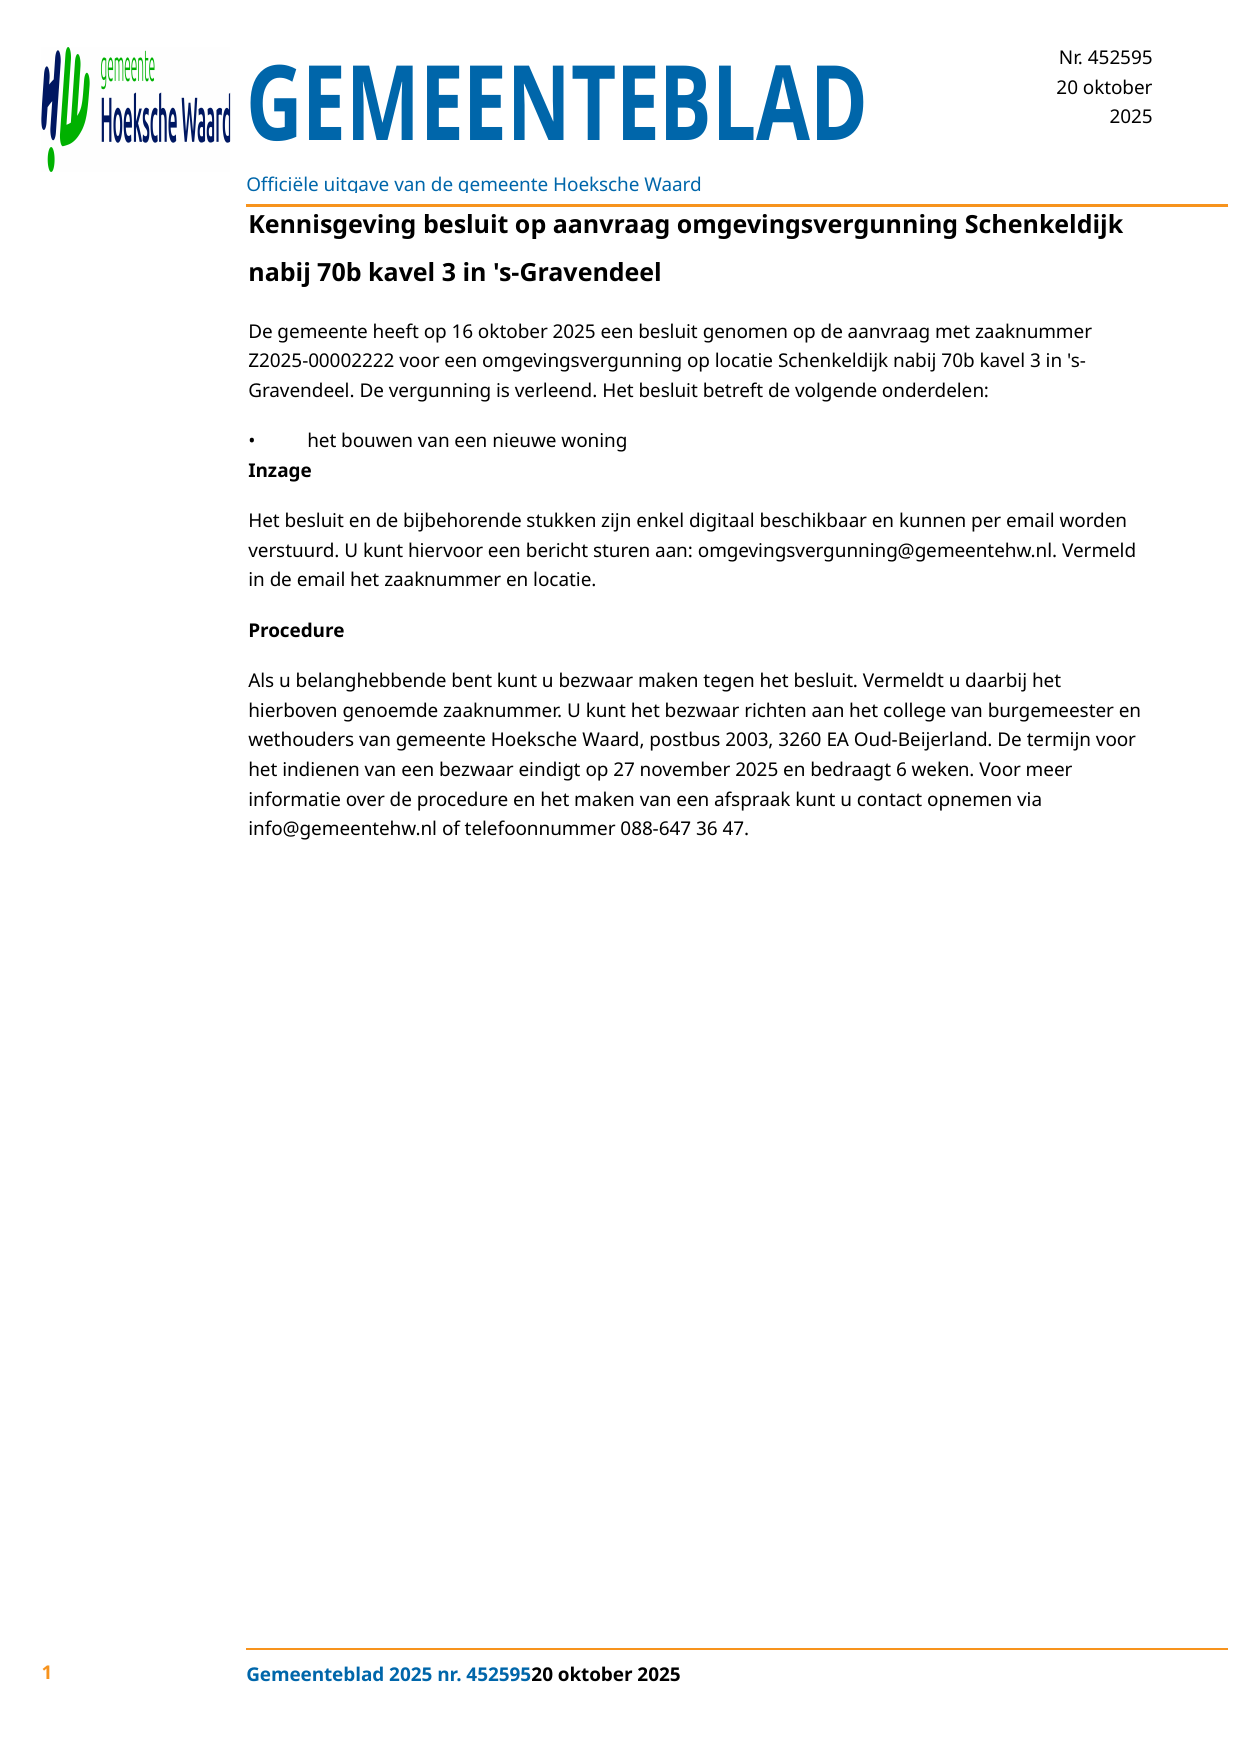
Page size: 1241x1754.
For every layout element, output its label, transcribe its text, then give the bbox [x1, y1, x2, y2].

text Inzage [248, 457, 1152, 483]
list het bouwen van een nieuwe woning [248, 427, 1152, 453]
picture [41, 47, 231, 172]
text Procedure [248, 617, 1152, 643]
text Als u belanghebbende bent kunt u bezwaar maken tegen het besluit. Vermeldt u daarbij het hierboven genoemde zaaknummer. U kunt het bezwaar richten aan het college van burgemeester en wethouders van gemeente Hoeksche Waard, postbus 2003, 3260 EA Oud-Beijerland. De termijn voor het indienen van een bezwaar eindigt op 27 november 2025 en bedraagt 6 weken. Voor meer informatie over de procedure en het maken van een afspraak kunt u contact opnemen via info@gemeentehw.nl of telefoonnummer 088-647 36 47. [248, 667, 1152, 841]
text Kennisgeving besluit op aanvraag omgevingsvergunning Schenkeldijk nabij 70b kavel 3 in 's-Gravendeel [248, 207, 1152, 288]
text De gemeente heeft op 16 oktober 2025 een besluit genomen op de aanvraag met zaaknummer Z2025-00002222 voor een omgevingsvergunning op locatie Schenkeldijk nabij 70b kavel 3 in 's-Gravendeel. De vergunning is verleend. Het besluit betreft de volgende onderdelen: [248, 318, 1152, 403]
text Het besluit en de bijbehorende stukken zijn enkel digitaal beschikbaar en kunnen per email worden verstuurd. U kunt hiervoor een bericht sturen aan: omgevingsvergunning@gemeentehw.nl. Vermeld in de email het zaaknummer en locatie. [248, 507, 1152, 592]
